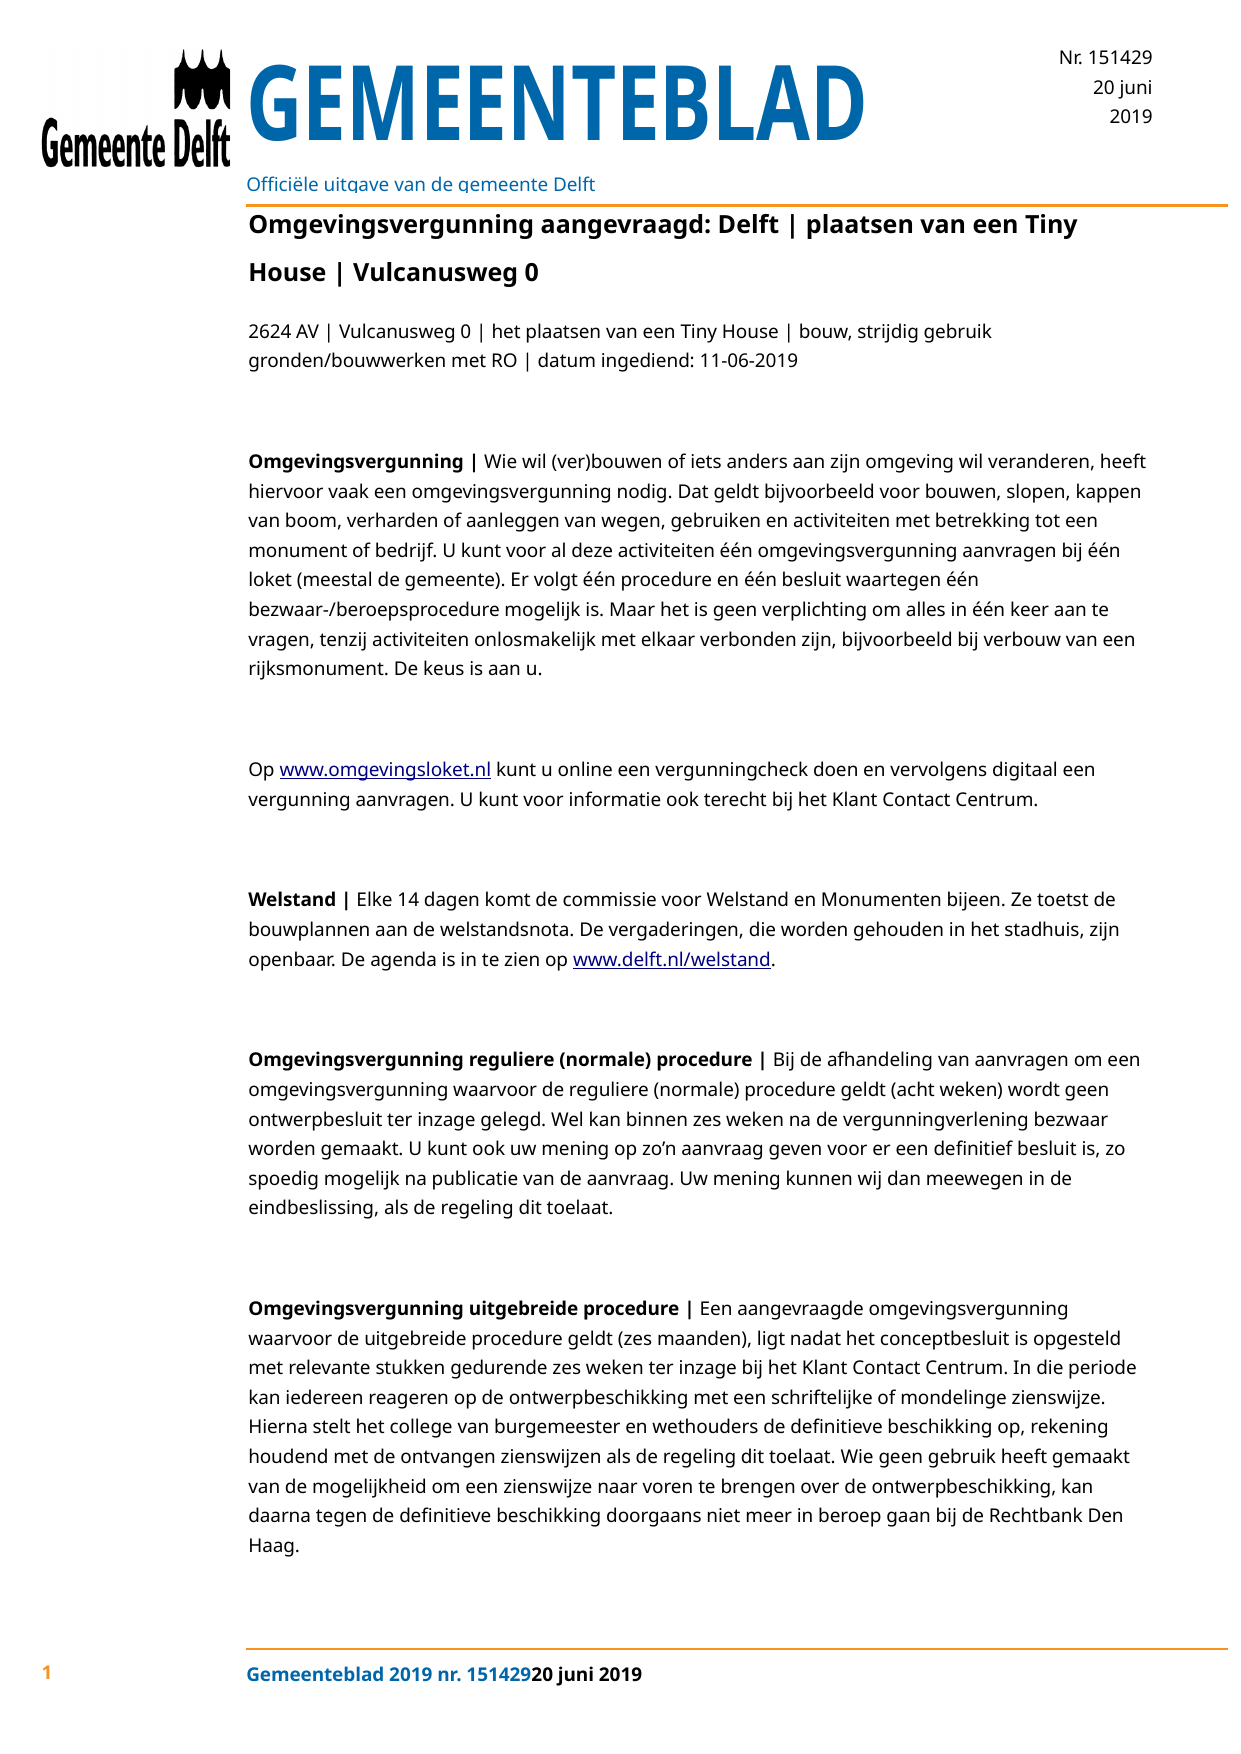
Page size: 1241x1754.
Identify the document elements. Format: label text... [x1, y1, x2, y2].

picture [41, 47, 231, 172]
text Omgevingsvergunning uitgebreide procedure | Een aangevraagde omgevingsvergunning waarvoor de uitgebreide procedure geldt (zes maanden), ligt nadat het conceptbesluit is opgesteld met relevante stukken gedurende zes weken ter inzage bij het Klant Contact Centrum. In die periode kan iedereen reageren op de ontwerpbeschikking met een schriftelijke of mondelinge zienswijze. Hierna stelt het college van burgemeester en wethouders de definitieve beschikking op, rekening houdend met de ontvangen zienswijzen als de regeling dit toelaat. Wie geen gebruik heeft gemaakt van de mogelijkheid om een zienswijze naar voren te brengen over de ontwerpbeschikking, kan daarna tegen de definitieve beschikking doorgaans niet meer in beroep gaan bij de Rechtbank Den Haag. [248, 1295, 1152, 1558]
text Omgevingsvergunning aangevraagd: Delft | plaatsen van een Tiny House | Vulcanusweg 0 [248, 207, 1152, 288]
text Omgevingsvergunning | Wie wil (ver)bouwen of iets anders aan zijn omgeving wil veranderen, heeft hiervoor vaak een omgevingsvergunning nodig. Dat geldt bijvoorbeeld voor bouwen, slopen, kappen van boom, verharden of aanleggen van wegen, gebruiken en activiteiten met betrekking tot een monument of bedrijf. U kunt voor al deze activiteiten één omgevingsvergunning aanvragen bij één loket (meestal de gemeente). Er volgt één procedure en één besluit waartegen één bezwaar-/beroepsprocedure mogelijk is. Maar het is geen verplichting om alles in één keer aan te vragen, tenzij activiteiten onlosmakelijk met elkaar verbonden zijn, bijvoorbeeld bij verbouw van een rijksmonument. De keus is aan u. [248, 448, 1152, 681]
text Omgevingsvergunning reguliere (normale) procedure | Bij de afhandeling van aanvragen om een omgevingsvergunning waarvoor de reguliere (normale) procedure geldt (acht weken) wordt geen ontwerpbesluit ter inzage gelegd. Wel kan binnen zes weken na de vergunningverlening bezwaar worden gemaakt. U kunt ook uw mening op zo’n aanvraag geven voor er een definitief besluit is, zo spoedig mogelijk na publicatie van de aanvraag. Uw mening kunnen wij dan meewegen in de eindbeslissing, als de regeling dit toelaat. [248, 1047, 1152, 1220]
text Welstand | Elke 14 dagen komt de commissie voor Welstand en Monumenten bijeen. Ze toetst de bouwplannen aan de welstandsnota. De vergaderingen, die worden gehouden in het stadhuis, zijn openbaar. De agenda is in te zien op www.delft.nl/welstand. [248, 887, 1152, 972]
text 2624 AV | Vulcanusweg 0 | het plaatsen van een Tiny House | bouw, strijdig gebruik gronden/bouwwerken met RO | datum ingediend: 11-06-2019 [248, 318, 1152, 373]
text Op www.omgevingsloket.nl kunt u online een vergunningcheck doen en vervolgens digitaal een vergunning aanvragen. U kunt voor informatie ook terecht bij het Klant Contact Centrum. [248, 756, 1152, 812]
